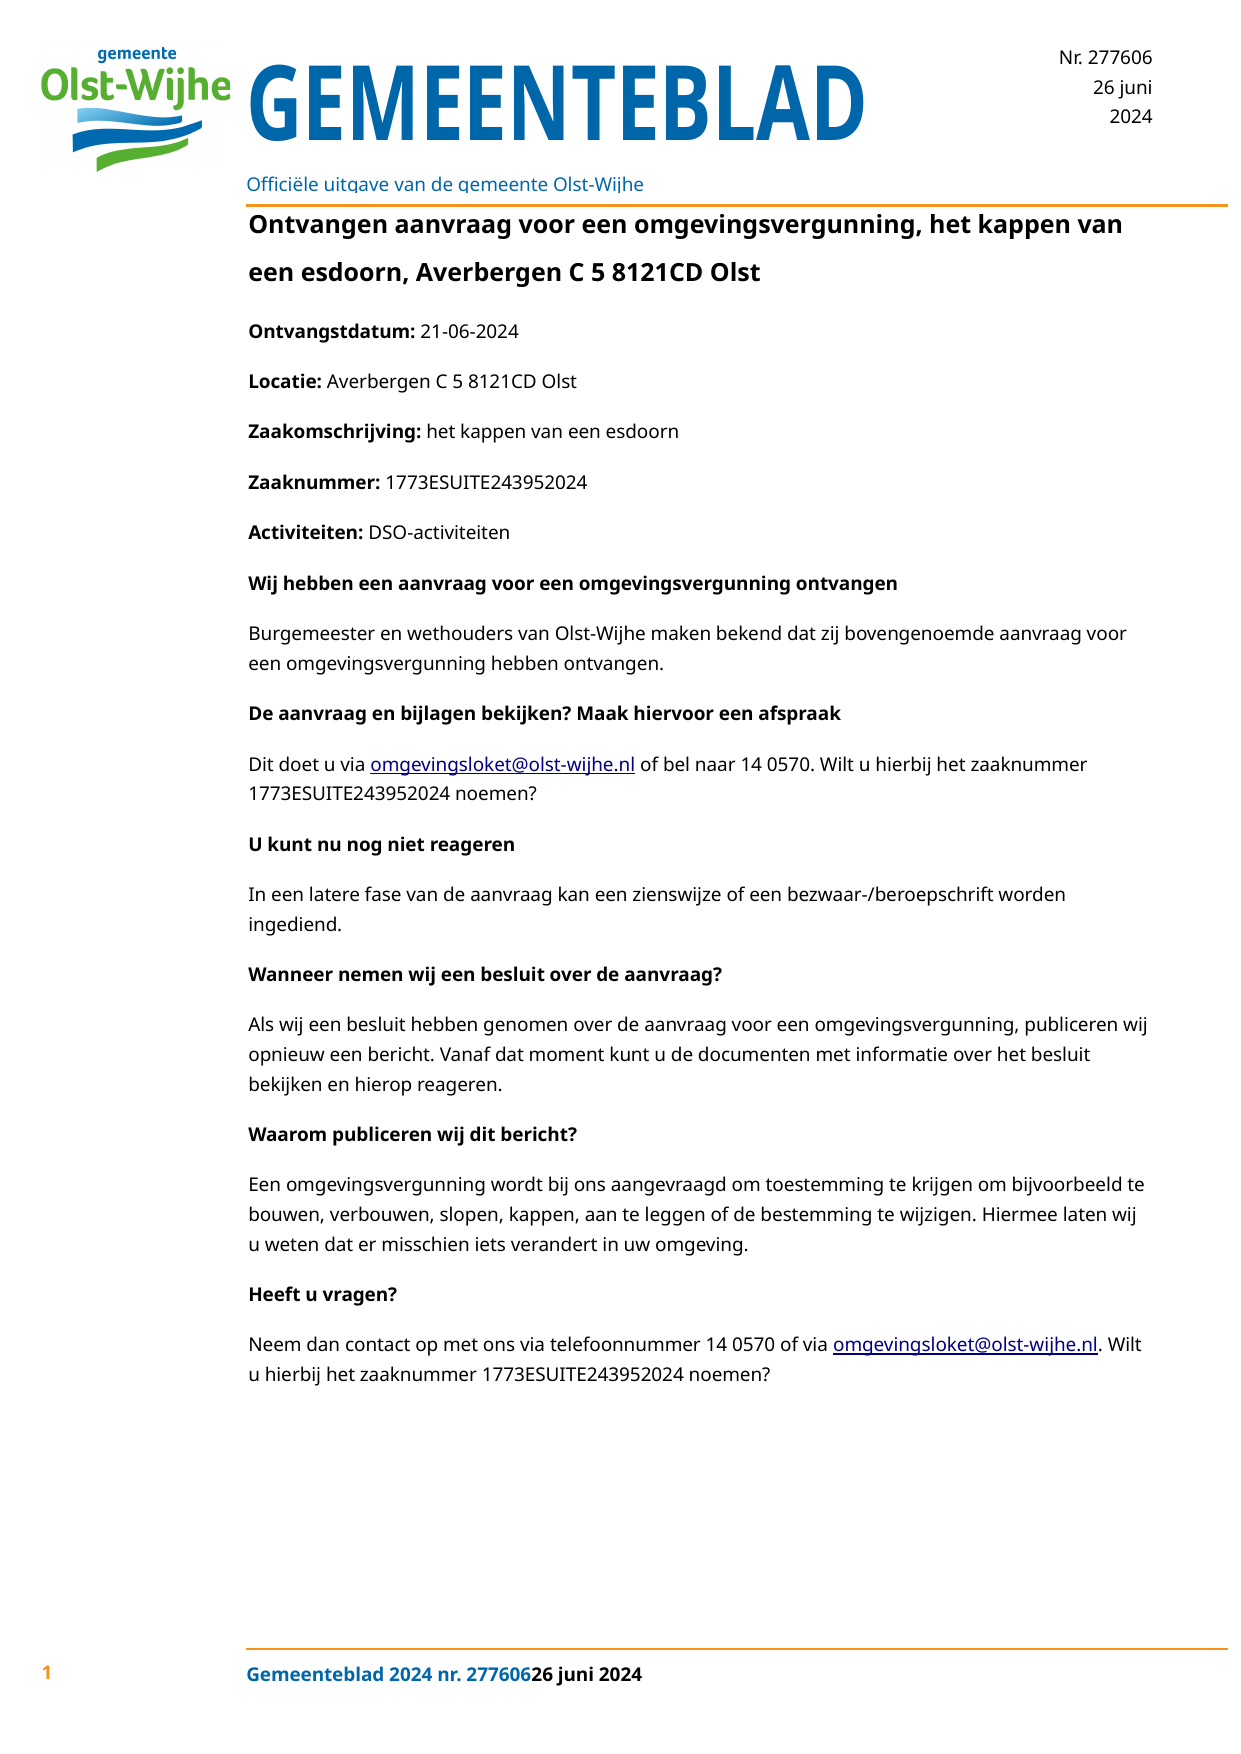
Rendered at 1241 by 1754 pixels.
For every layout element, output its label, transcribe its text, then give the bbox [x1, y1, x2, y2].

text Ontvangen aanvraag voor een omgevingsvergunning, het kappen van een esdoorn, Averbergen C 5 8121CD Olst [248, 207, 1152, 288]
text Neem dan contact op met ons via telefoonnummer 14 0570 of via omgevingsloket@olst-wijhe.nl. Wilt u hierbij het zaaknummer 1773ESUITE243952024 noemen? [248, 1332, 1152, 1387]
text Locatie: Averbergen C 5 8121CD Olst [248, 368, 1152, 394]
text De aanvraag en bijlagen bekijken? Maak hiervoor een afspraak [248, 700, 1152, 726]
text Waarom publiceren wij dit bericht? [248, 1121, 1152, 1147]
text Wij hebben een aanvraag voor een omgevingsvergunning ontvangen [248, 570, 1152, 596]
text Zaakomschrijving: het kappen van een esdoorn [248, 419, 1152, 444]
text U kunt nu nog niet reageren [248, 831, 1152, 857]
text Heeft u vragen? [248, 1281, 1152, 1307]
text In een latere fase van de aanvraag kan een zienswijze of een bezwaar-/beroepschrift worden ingediend. [248, 881, 1152, 937]
text Wanneer nemen wij een besluit over de aanvraag? [248, 961, 1152, 987]
text Burgemeester en wethouders van Olst-Wijhe maken bekend dat zij bovengenoemde aanvraag voor een omgevingsvergunning hebben ontvangen. [248, 620, 1152, 676]
picture [41, 47, 231, 172]
text Zaaknummer: 1773ESUITE243952024 [248, 469, 1152, 495]
text Dit doet u via omgevingsloket@olst-wijhe.nl of bel naar 14 0570. Wilt u hierbij het zaaknummer 1773ESUITE243952024 noemen? [248, 751, 1152, 806]
text Als wij een besluit hebben genomen over de aanvraag voor een omgevingsvergunning, publiceren wij opnieuw een bericht. Vanaf dat moment kunt u de documenten met informatie over het besluit bekijken en hierop reageren. [248, 1012, 1152, 1097]
text Een omgevingsvergunning wordt bij ons aangevraagd om toestemming te krijgen om bijvoorbeeld te bouwen, verbouwen, slopen, kappen, aan te leggen of de bestemming te wijzigen. Hiermee laten wij u weten dat er misschien iets verandert in uw omgeving. [248, 1172, 1152, 1257]
text Ontvangstdatum: 21-06-2024 [248, 318, 1152, 344]
text Activiteiten: DSO-activiteiten [248, 519, 1152, 545]
